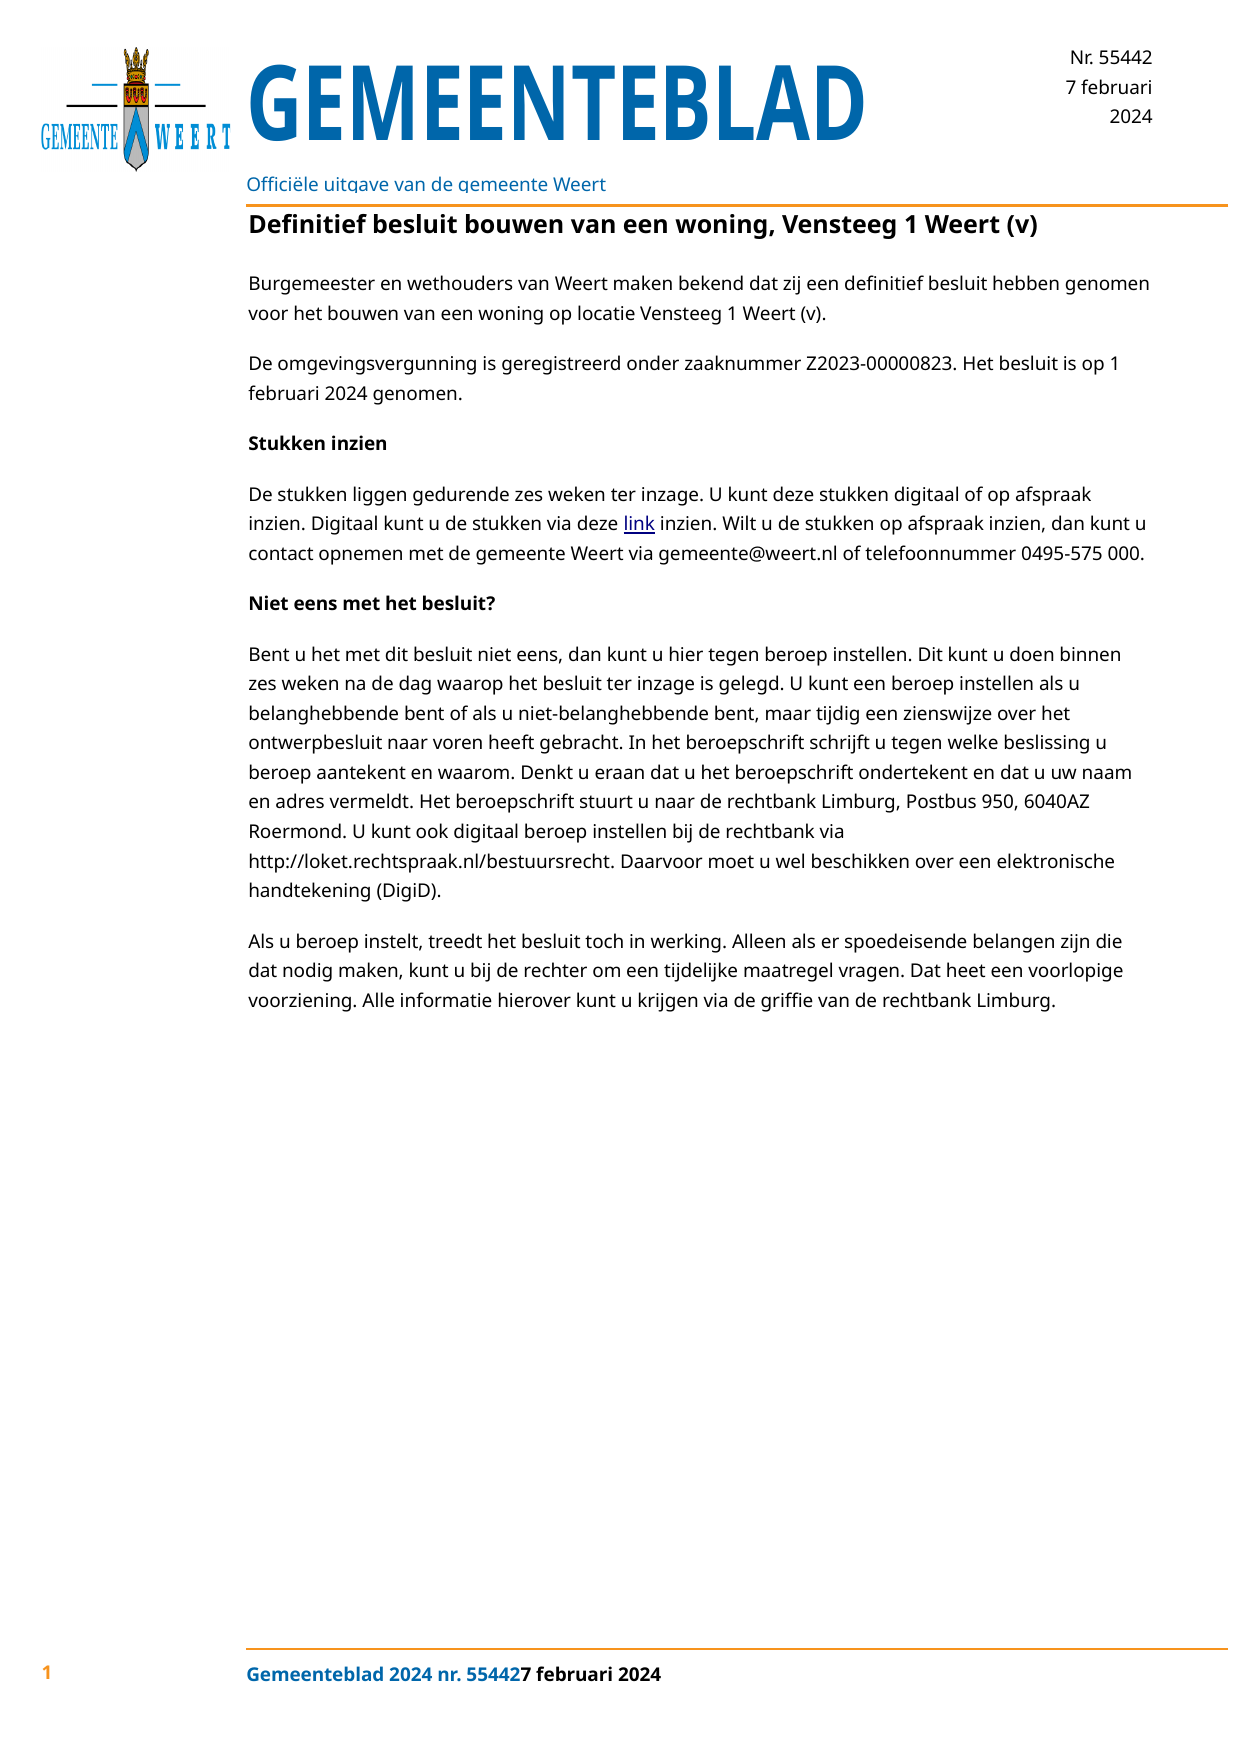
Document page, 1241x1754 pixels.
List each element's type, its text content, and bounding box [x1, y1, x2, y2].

text De omgevingsvergunning is geregistreerd onder zaaknummer Z2023-00000823. Het besluit is op 1 februari 2024 genomen. [248, 350, 1152, 406]
picture [41, 47, 231, 172]
text Stukken inzien [248, 430, 1152, 456]
text Bent u het met dit besluit niet eens, dan kunt u hier tegen beroep instellen. Dit kunt u doen binnen zes weken na de dag waarop het besluit ter inzage is gelegd. U kunt een beroep instellen als u belanghebbende bent of als u niet-belanghebbende bent, maar tijdig een zienswijze over het ontwerpbesluit naar voren heeft gebracht. In het beroepschrift schrijft u tegen welke beslissing u beroep aantekent en waarom. Denkt u eraan dat u het beroepschrift ondertekent en dat u uw naam en adres vermeldt. Het beroepschrift stuurt u naar de rechtbank Limburg, Postbus 950, 6040AZ Roermond. U kunt ook digitaal beroep instellen bij de rechtbank via http://loket.rechtspraak.nl/bestuursrecht. Daarvoor moet u wel beschikken over een elektronische handtekening (DigiD). [248, 641, 1152, 903]
text Definitief besluit bouwen van een woning, Vensteeg 1 Weert (v) [248, 207, 1152, 241]
text De stukken liggen gedurende zes weken ter inzage. U kunt deze stukken digitaal of op afspraak inzien. Digitaal kunt u de stukken via deze link inzien. Wilt u de stukken op afspraak inzien, dan kunt u contact opnemen met de gemeente Weert via gemeente@weert.nl of telefoonnummer 0495-575 000. [248, 481, 1152, 566]
text Niet eens met het besluit? [248, 590, 1152, 616]
text Als u beroep instelt, treedt het besluit toch in werking. Alleen als er spoedeisende belangen zijn die dat nodig maken, kunt u bij de rechter om een tijdelijke maatregel vragen. Dat heet een voorlopige voorziening. Alle informatie hierover kunt u krijgen via de griffie van de rechtbank Limburg. [248, 928, 1152, 1013]
text Burgemeester en wethouders van Weert maken bekend dat zij een definitief besluit hebben genomen voor het bouwen van een woning op locatie Vensteeg 1 Weert (v). [248, 270, 1152, 326]
